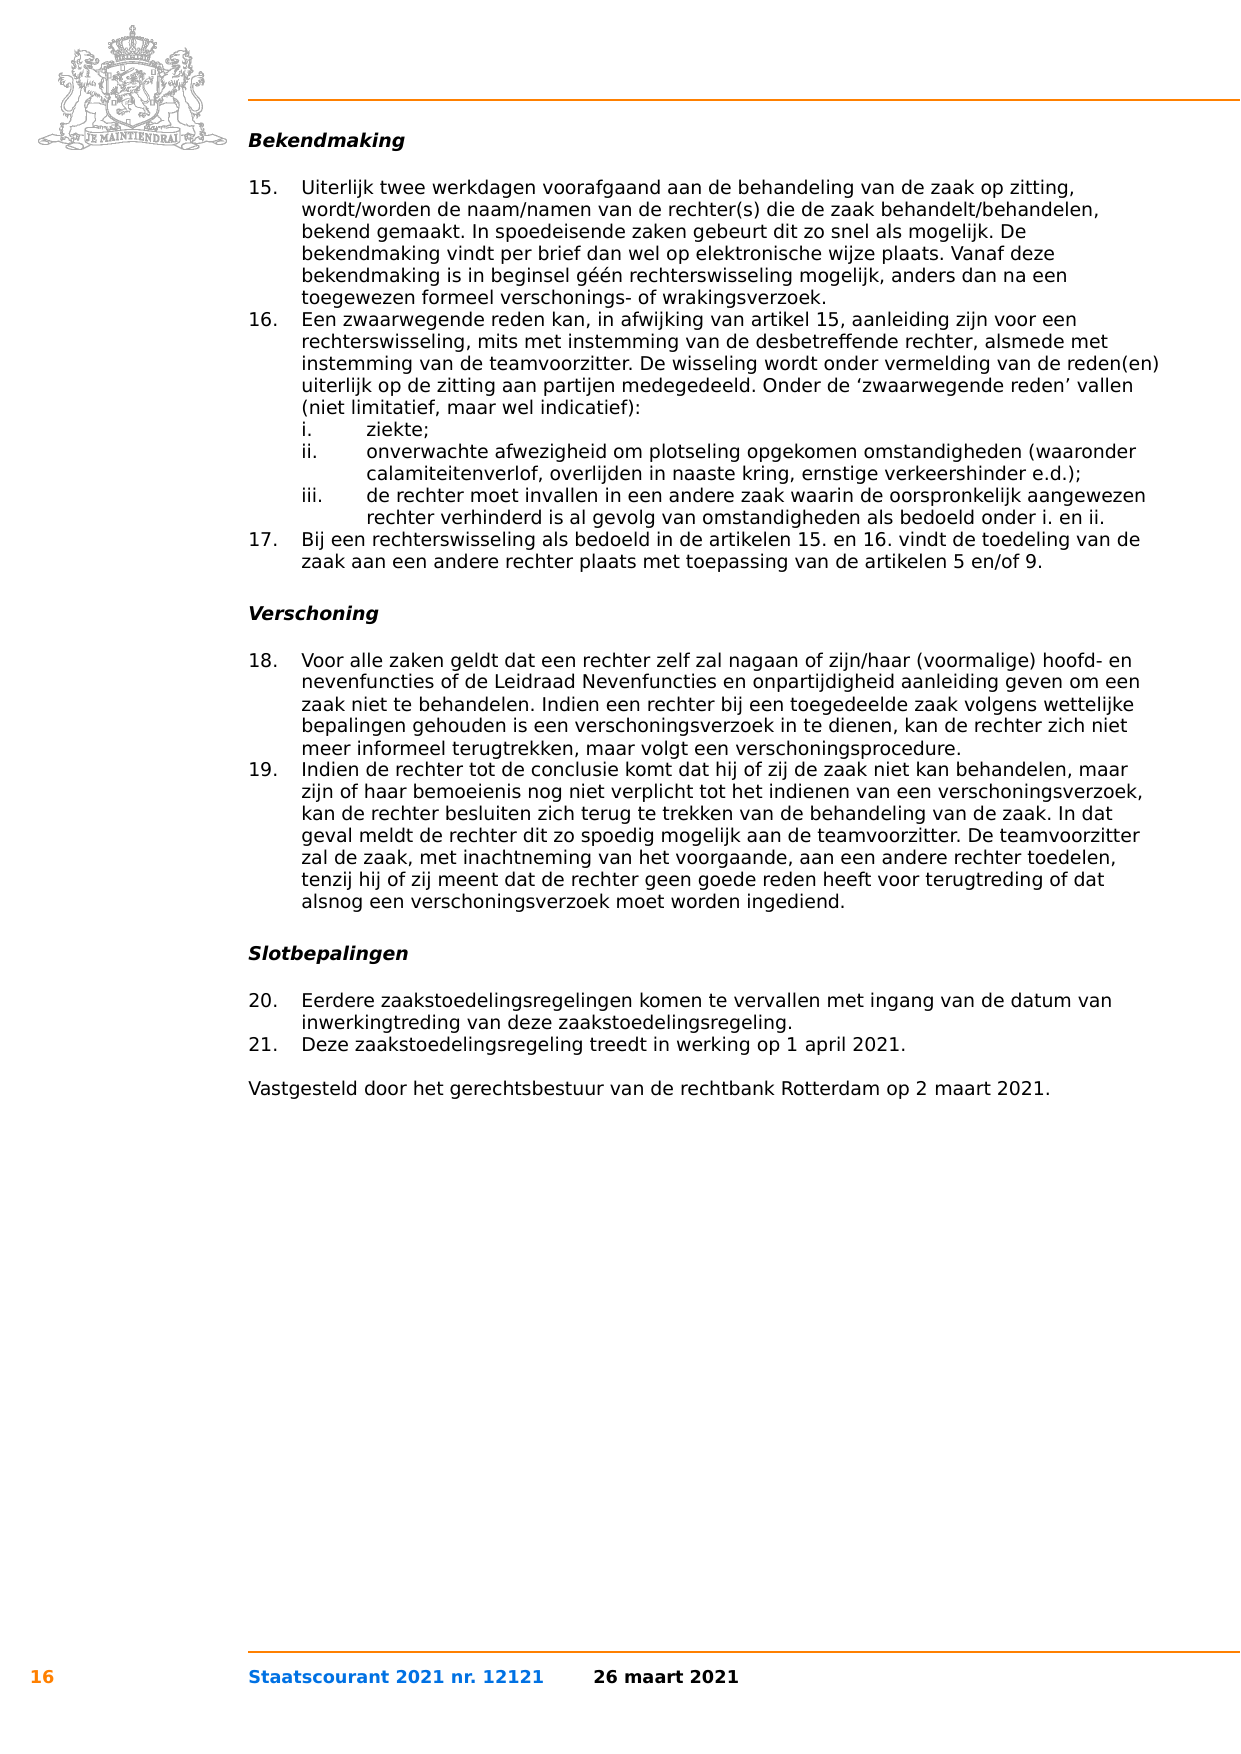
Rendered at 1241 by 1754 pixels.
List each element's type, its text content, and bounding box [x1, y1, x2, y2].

text 19. Indien de rechter tot de conclusie komt dat hij of zij de zaak niet kan behandelen, maar zijn of haar bemoeienis nog niet verplicht tot het indienen van een verschoningsverzoek, kan de rechter besluiten zich terug te trekken van de behandeling van de zaak. In dat geval meldt de rechter dit zo spoedig mogelijk aan de teamvoorzitter. De teamvoorzitter zal de zaak, met inachtneming van het voorgaande, aan een andere rechter toedelen, tenzij hij of zij meent dat de rechter geen goede reden heeft voor terugtreding of dat alsnog een verschoningsverzoek moet worden ingediend. [248, 759, 1163, 913]
text 18. Voor alle zaken geldt dat een rechter zelf zal nagaan of zijn/haar (voormalige) hoofd- en nevenfuncties of de Leidraad Nevenfuncties en onpartijdigheid aanleiding geven om een zaak niet te behandelen. Indien een rechter bij een toegedeelde zaak volgens wettelijke bepalingen gehouden is een verschoningsverzoek in te dienen, kan de rechter zich niet meer informeel terugtrekken, maar volgt een verschoningsprocedure. [248, 649, 1163, 759]
text 20. Eerdere zaakstoedelingsregelingen komen te vervallen met ingang van de datum van inwerkingtreding van deze zaakstoedelingsregeling. [248, 990, 1163, 1034]
text 21. Deze zaakstoedelingsregeling treedt in werking op 1 april 2021. [248, 1034, 1163, 1056]
subtitle Bekendmaking [248, 130, 1163, 152]
text 16. Een zwaarwegende reden kan, in afwijking van artikel 15, aanleiding zijn voor een rechterswisseling, mits met instemming van de desbetreffende rechter, alsmede met instemming van de teamvoorzitter. De wisseling wordt onder vermelding van de reden(en) uiterlijk op de zitting aan partijen medegedeeld. Onder de ‘zwaarwegende reden’ vallen (niet limitatief, maar wel indicatief): [248, 309, 1163, 419]
text 17. Bij een rechterswisseling als bedoeld in de artikelen 15. en 16. vindt de toedeling van de zaak aan een andere rechter plaats met toepassing van de artikelen 5 en/of 9. [248, 528, 1163, 572]
text ii. onverwachte afwezigheid om plotseling opgekomen omstandigheden (waaronder calamiteitenverlof, overlijden in naaste kring, ernstige verkeershinder e.d.); [301, 441, 1163, 484]
text 15. Uiterlijk twee werkdagen voorafgaand aan de behandeling van de zaak op zitting, wordt/worden de naam/namen van de rechter(s) die de zaak behandelt/behandelen, bekend gemaakt. In spoedeisende zaken gebeurt dit zo snel als mogelijk. De bekendmaking vindt per brief dan wel op elektronische wijze plaats. Vanaf deze bekendmaking is in beginsel géén rechterswisseling mogelijk, anders dan na een toegewezen formeel verschonings- of wrakingsverzoek. [248, 177, 1163, 309]
text i. ziekte; [301, 419, 1163, 441]
picture [38, 25, 227, 150]
text Vastgesteld door het gerechtsbestuur van de rechtbank Rotterdam op 2 maart 2021. [248, 1078, 1163, 1100]
text iii. de rechter moet invallen in een andere zaak waarin de oorspronkelijk aangewezen rechter verhinderd is al gevolg van omstandigheden als bedoeld onder i. en ii. [301, 484, 1163, 528]
subtitle Slotbepalingen [248, 943, 1163, 965]
subtitle Verschoning [248, 602, 1163, 624]
